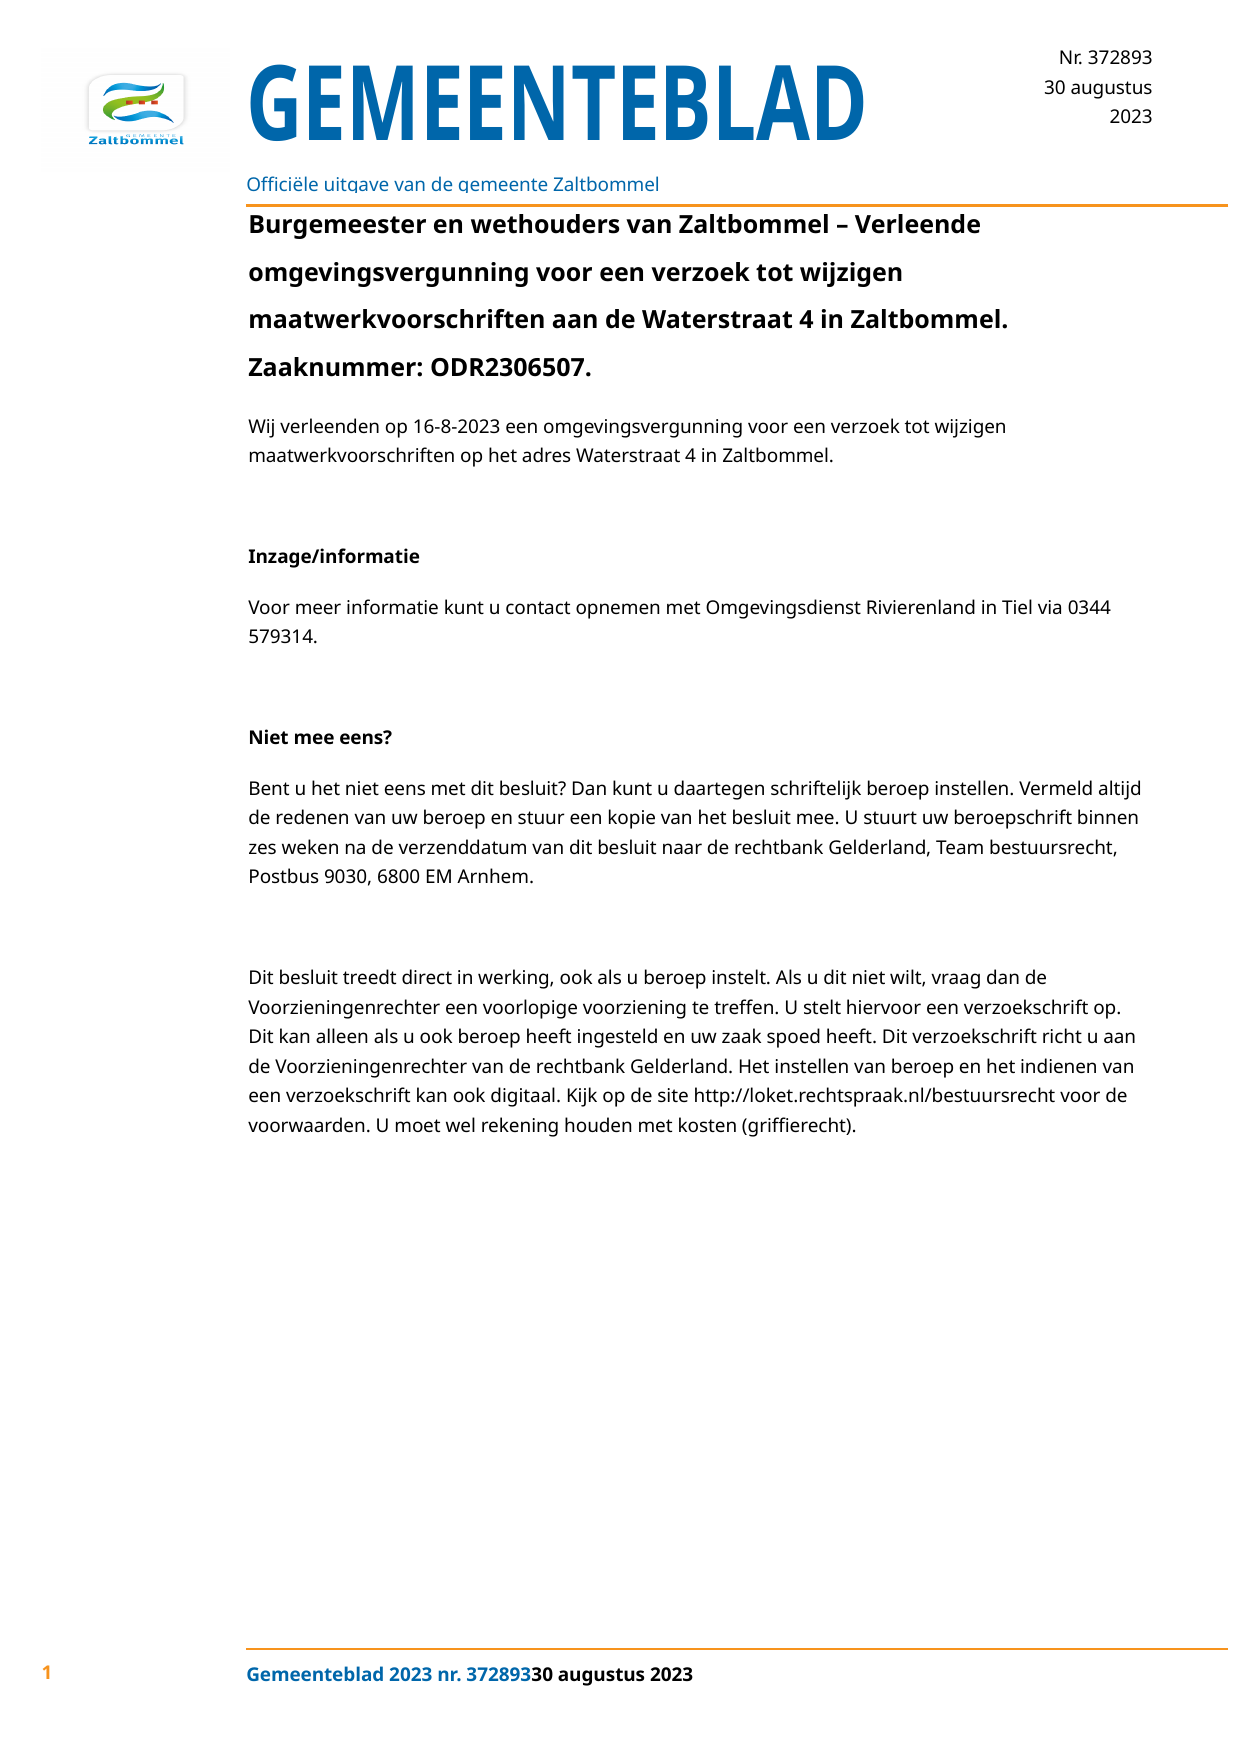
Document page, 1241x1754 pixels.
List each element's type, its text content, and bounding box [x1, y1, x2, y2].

text Niet mee eens? [248, 724, 1152, 750]
text Voor meer informatie kunt u contact opnemen met Omgevingsdienst Rivierenland in Tiel via 0344 579314. [248, 594, 1152, 649]
text Dit besluit treedt direct in werking, ook als u beroep instelt. Als u dit niet wilt, vraag dan de Voorzieningenrechter een voorlopige voorziening te treffen. U stelt hiervoor een verzoekschrift op. Dit kan alleen als u ook beroep heeft ingesteld en uw zaak spoed heeft. Dit verzoekschrift richt u aan de Voorzieningenrechter van de rechtbank Gelderland. Het instellen van beroep en het indienen van een verzoekschrift kan ook digitaal. Kijk op de site http://loket.rechtspraak.nl/bestuursrecht voor de voorwaarden. U moet wel rekening houden met kosten (griffierecht). [248, 964, 1152, 1138]
picture [41, 47, 231, 172]
text Inzage/informatie [248, 543, 1152, 569]
text Burgemeester en wethouders van Zaltbommel – Verleende omgevingsvergunning voor een verzoek tot wijzigen maatwerkvoorschriften aan de Waterstraat 4 in Zaltbommel. Zaaknummer: ODR2306507. [248, 207, 1152, 384]
text Wij verleenden op 16-8-2023 een omgevingsvergunning voor een verzoek tot wijzigen maatwerkvoorschriften op het adres Waterstraat 4 in Zaltbommel. [248, 413, 1152, 468]
text Bent u het niet eens met dit besluit? Dan kunt u daartegen schriftelijk beroep instellen. Vermeld altijd de redenen van uw beroep en stuur een kopie van het besluit mee. U stuurt uw beroepschrift binnen zes weken na de verzenddatum van dit besluit naar de rechtbank Gelderland, Team bestuursrecht, Postbus 9030, 6800 EM Arnhem. [248, 775, 1152, 889]
